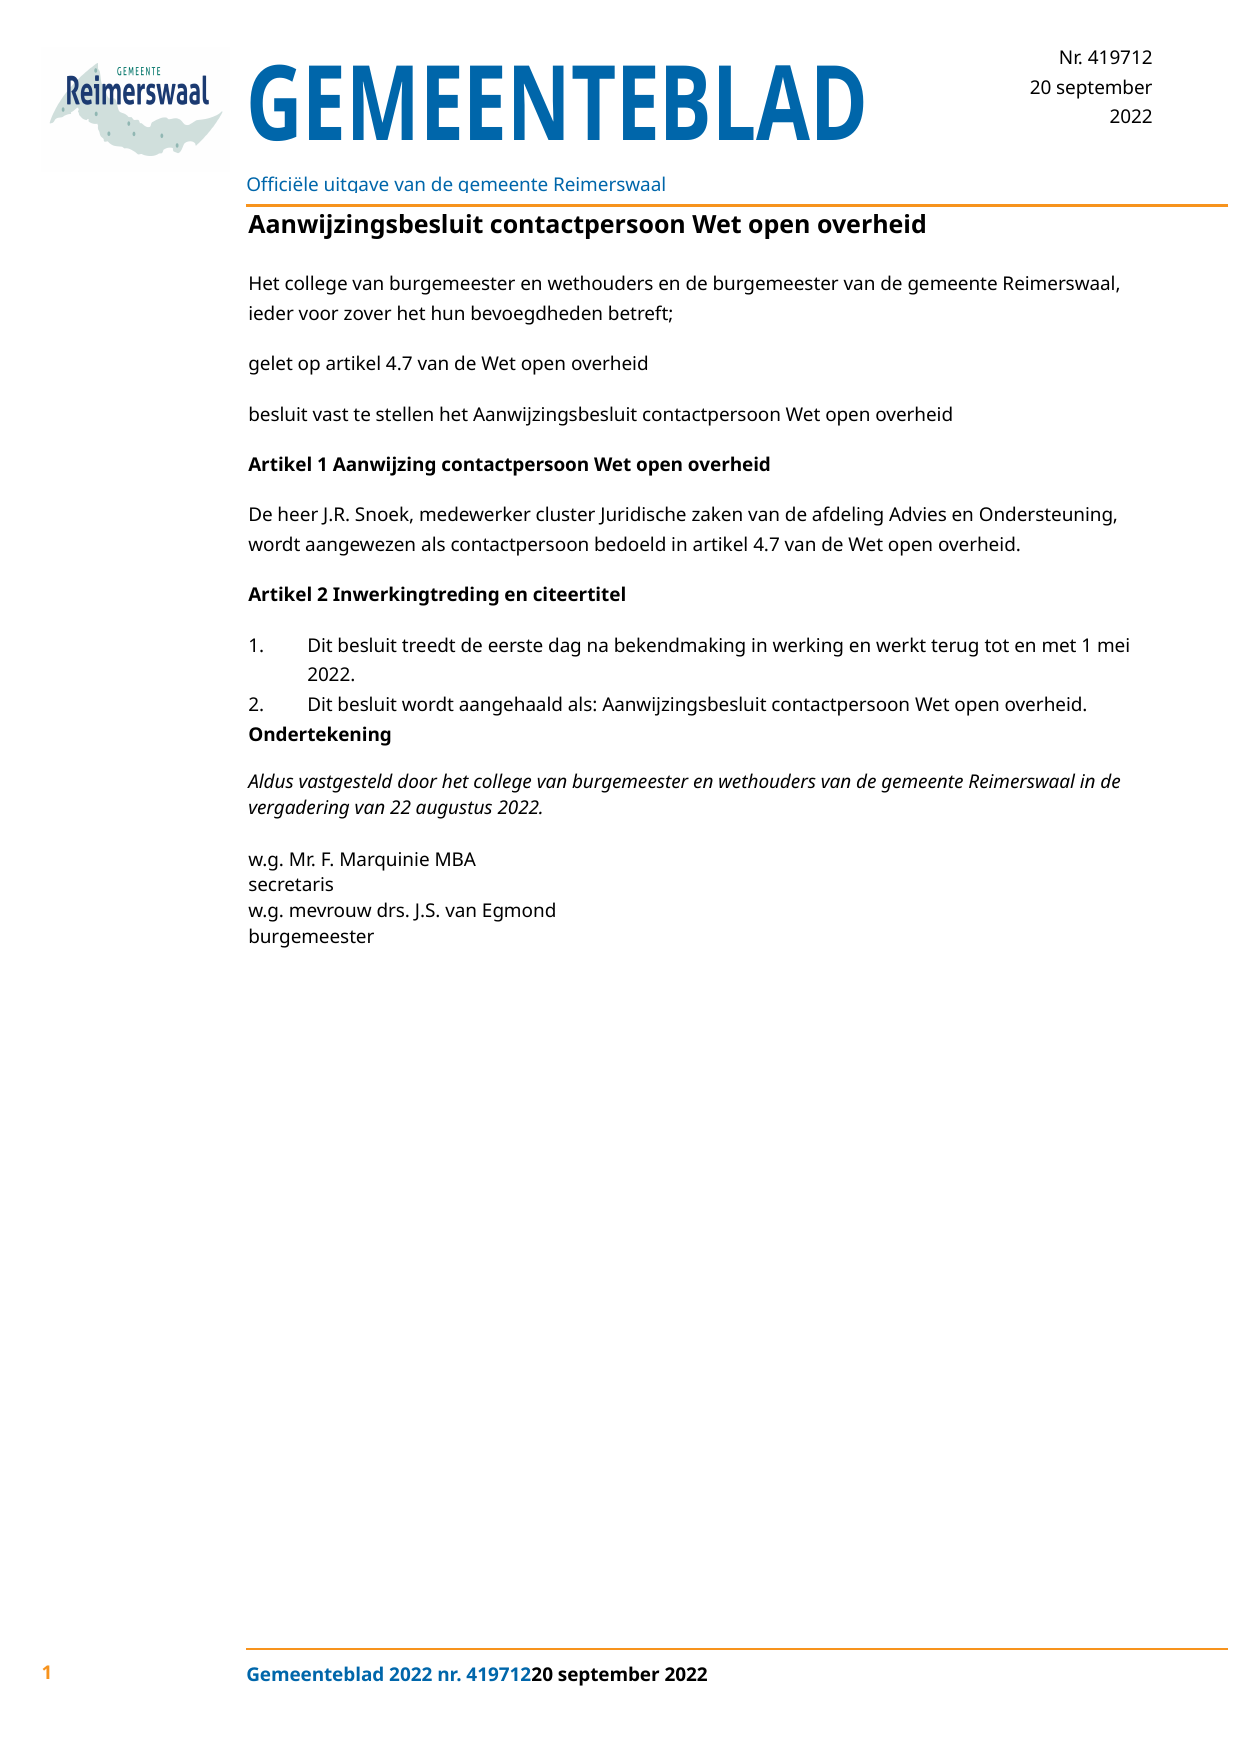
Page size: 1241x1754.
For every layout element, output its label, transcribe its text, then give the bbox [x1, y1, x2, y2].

text Artikel 2 Inwerkingtreding en citeertitel [248, 582, 1152, 607]
list Dit besluit treedt de eerste dag na bekendmaking in werking en werkt terug tot en met 1 mei 2022. [248, 632, 1152, 687]
text Aldus vastgesteld door het college van burgemeester en wethouders van de gemeente Reimerswaal in de vergadering van 22 augustus 2022. [248, 768, 1152, 820]
text w.g. mevrouw drs. J.S. van Egmond [248, 897, 1152, 923]
text secretaris [248, 871, 1152, 897]
text burgemeester [248, 923, 1152, 949]
text Het college van burgemeester en wethouders en de burgemeester van de gemeente Reimerswaal, ieder voor zover het hun bevoegdheden betreft; [248, 270, 1152, 326]
text Aanwijzingsbesluit contactpersoon Wet open overheid [248, 207, 1152, 241]
text De heer J.R. Snoek, medewerker cluster Juridische zaken van de afdeling Advies en Ondersteuning, wordt aangewezen als contactpersoon bedoeld in artikel 4.7 van de Wet open overheid. [248, 502, 1152, 557]
list Dit besluit wordt aangehaald als: Aanwijzingsbesluit contactpersoon Wet open overheid. [248, 691, 1152, 717]
text Artikel 1 Aanwijzing contactpersoon Wet open overheid [248, 451, 1152, 477]
picture [41, 47, 231, 172]
text besluit vast te stellen het Aanwijzingsbesluit contactpersoon Wet open overheid [248, 401, 1152, 426]
text Ondertekening [248, 721, 1152, 746]
text gelet op artikel 4.7 van de Wet open overheid [248, 350, 1152, 376]
text w.g. Mr. F. Marquinie MBA [248, 846, 1152, 871]
